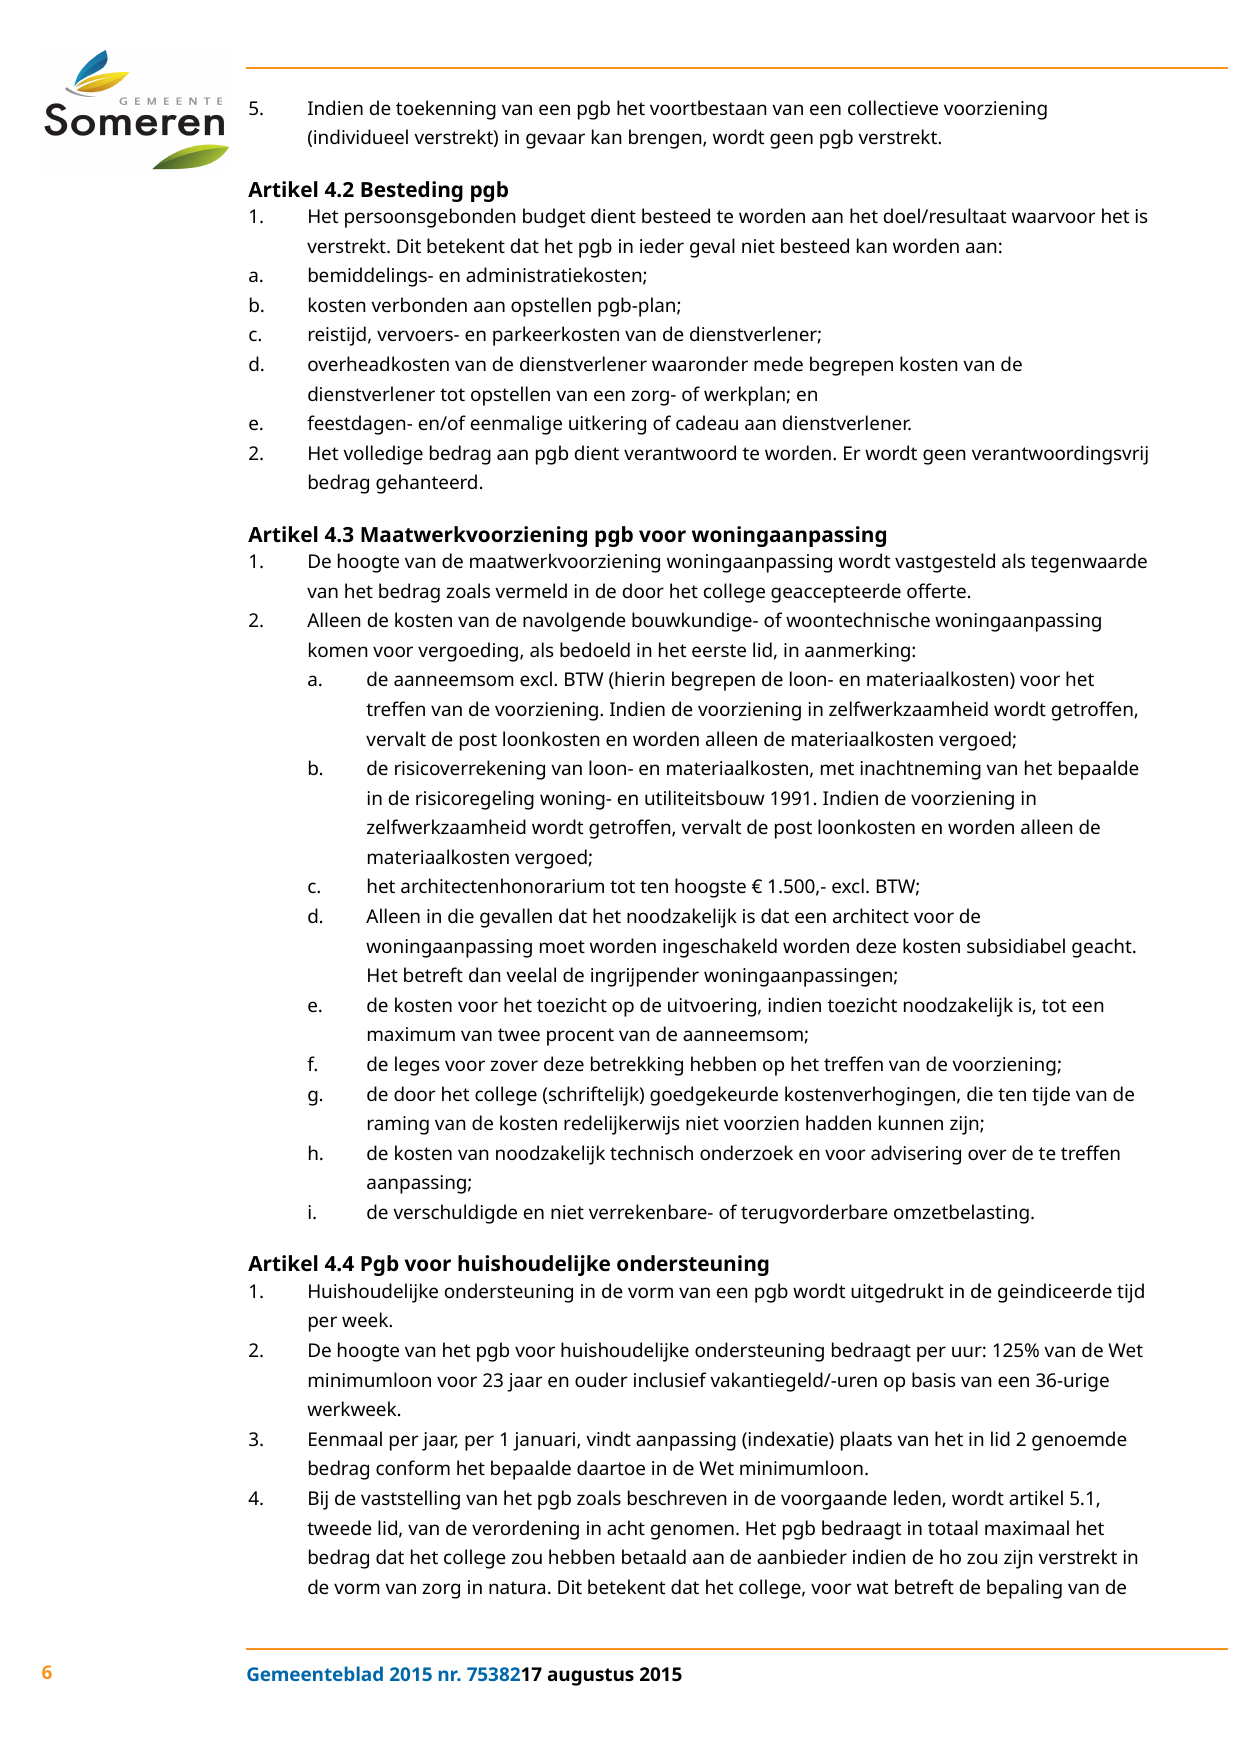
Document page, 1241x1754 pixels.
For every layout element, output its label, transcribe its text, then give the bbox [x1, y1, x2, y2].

list Alleen in die gevallen dat het noodzakelijk is dat een architect voor de woningaanpassing moet worden ingeschakeld worden deze kosten subsidiabel geacht. Het betreft dan veelal de ingrijpender woningaanpassingen; [307, 903, 1152, 988]
list Eenmaal per jaar, per 1 januari, vindt aanpassing (indexatie) plaats van het in lid 2 genoemde bedrag conform het bepaalde daartoe in de Wet minimumloon. [248, 1426, 1152, 1481]
list de door het college (schriftelijk) goedgekeurde kostenverhogingen, die ten tijde van de raming van de kosten redelijkerwijs niet voorzien hadden kunnen zijn; [307, 1081, 1152, 1136]
list de kosten van noodzakelijk technisch onderzoek en voor advisering over de te treffen aanpassing; [307, 1140, 1152, 1195]
list bemiddelings- en administratiekosten; [248, 262, 1152, 288]
list kosten verbonden aan opstellen pgb-plan; [248, 292, 1152, 318]
list de kosten voor het toezicht op de uitvoering, indien toezicht noodzakelijk is, tot een maximum van twee procent van de aanneemsom; [307, 992, 1152, 1047]
list Huishoudelijke ondersteuning in de vorm van een pgb wordt uitgedrukt in de geindiceerde tijd per week. [248, 1278, 1152, 1333]
list Indien de toekenning van een pgb het voortbestaan van een collectieve voorziening (individueel verstrekt) in gevaar kan brengen, wordt geen pgb verstrekt. [248, 95, 1152, 150]
text Artikel 4.4 Pgb voor huishoudelijke ondersteuning [248, 1249, 1152, 1278]
list feestdagen- en/of eenmalige uitkering of cadeau aan dienstverlener. [248, 410, 1152, 436]
list overheadkosten van de dienstverlener waaronder mede begrepen kosten van de dienstverlener tot opstellen van een zorg- of werkplan; en [248, 351, 1152, 406]
list het architectenhonorarium tot ten hoogste € 1.500,- excl. BTW; [307, 874, 1152, 899]
list Het persoonsgebonden budget dient besteed te worden aan het doel/resultaat waarvoor het is verstrekt. Dit betekent dat het pgb in ieder geval niet besteed kan worden aan: [248, 203, 1152, 258]
list Bij de vaststelling van het pgb zoals beschreven in de voorgaande leden, wordt artikel 5.1, tweede lid, van de verordening in acht genomen. Het pgb bedraagt in totaal maximaal het bedrag dat het college zou hebben betaald aan de aanbieder indien de ho zou zijn verstrekt in de vorm van zorg in natura. Dit betekent dat het college, voor wat betreft de bepaling van de [248, 1485, 1152, 1599]
list de risicoverrekening van loon- en materiaalkosten, met inachtneming van het bepaalde in de risicoregeling woning- en utiliteitsbouw 1991. Indien de voorziening in zelfwerkzaamheid wordt getroffen, vervalt de post loonkosten en worden alleen de materiaalkosten vergoed; [307, 755, 1152, 870]
text Artikel 4.2 Besteding pgb [248, 175, 1152, 203]
list Het volledige bedrag aan pgb dient verantwoord te worden. Er wordt geen verantwoordingsvrij bedrag gehanteerd. [248, 440, 1152, 495]
list de aanneemsom excl. BTW (hierin begrepen de loon- en materiaalkosten) voor het treffen van de voorziening. Indien de voorziening in zelfwerkzaamheid wordt getroffen, vervalt de post loonkosten en worden alleen de materiaalkosten vergoed; [307, 667, 1152, 752]
list De hoogte van het pgb voor huishoudelijke ondersteuning bedraagt per uur: 125% van de Wet minimumloon voor 23 jaar en ouder inclusief vakantiegeld/-uren op basis van een 36-urige werkweek. [248, 1337, 1152, 1422]
list De hoogte van de maatwerkvoorziening woningaanpassing wordt vastgesteld als tegenwaarde van het bedrag zoals vermeld in de door het college geaccepteerde offerte. [248, 548, 1152, 604]
picture [41, 47, 231, 172]
text Artikel 4.3 Maatwerkvoorziening pgb voor woningaanpassing [248, 520, 1152, 548]
list de verschuldigde en niet verrekenbare- of terugvorderbare omzetbelasting. [307, 1199, 1152, 1225]
list de leges voor zover deze betrekking hebben op het treffen van de voorziening; [307, 1051, 1152, 1077]
list reistijd, vervoers- en parkeerkosten van de dienstverlener; [248, 322, 1152, 347]
list Alleen de kosten van de navolgende bouwkundige- of woontechnische woningaanpassing komen voor vergoeding, als bedoeld in het eerste lid, in aanmerking: [248, 607, 1152, 663]
